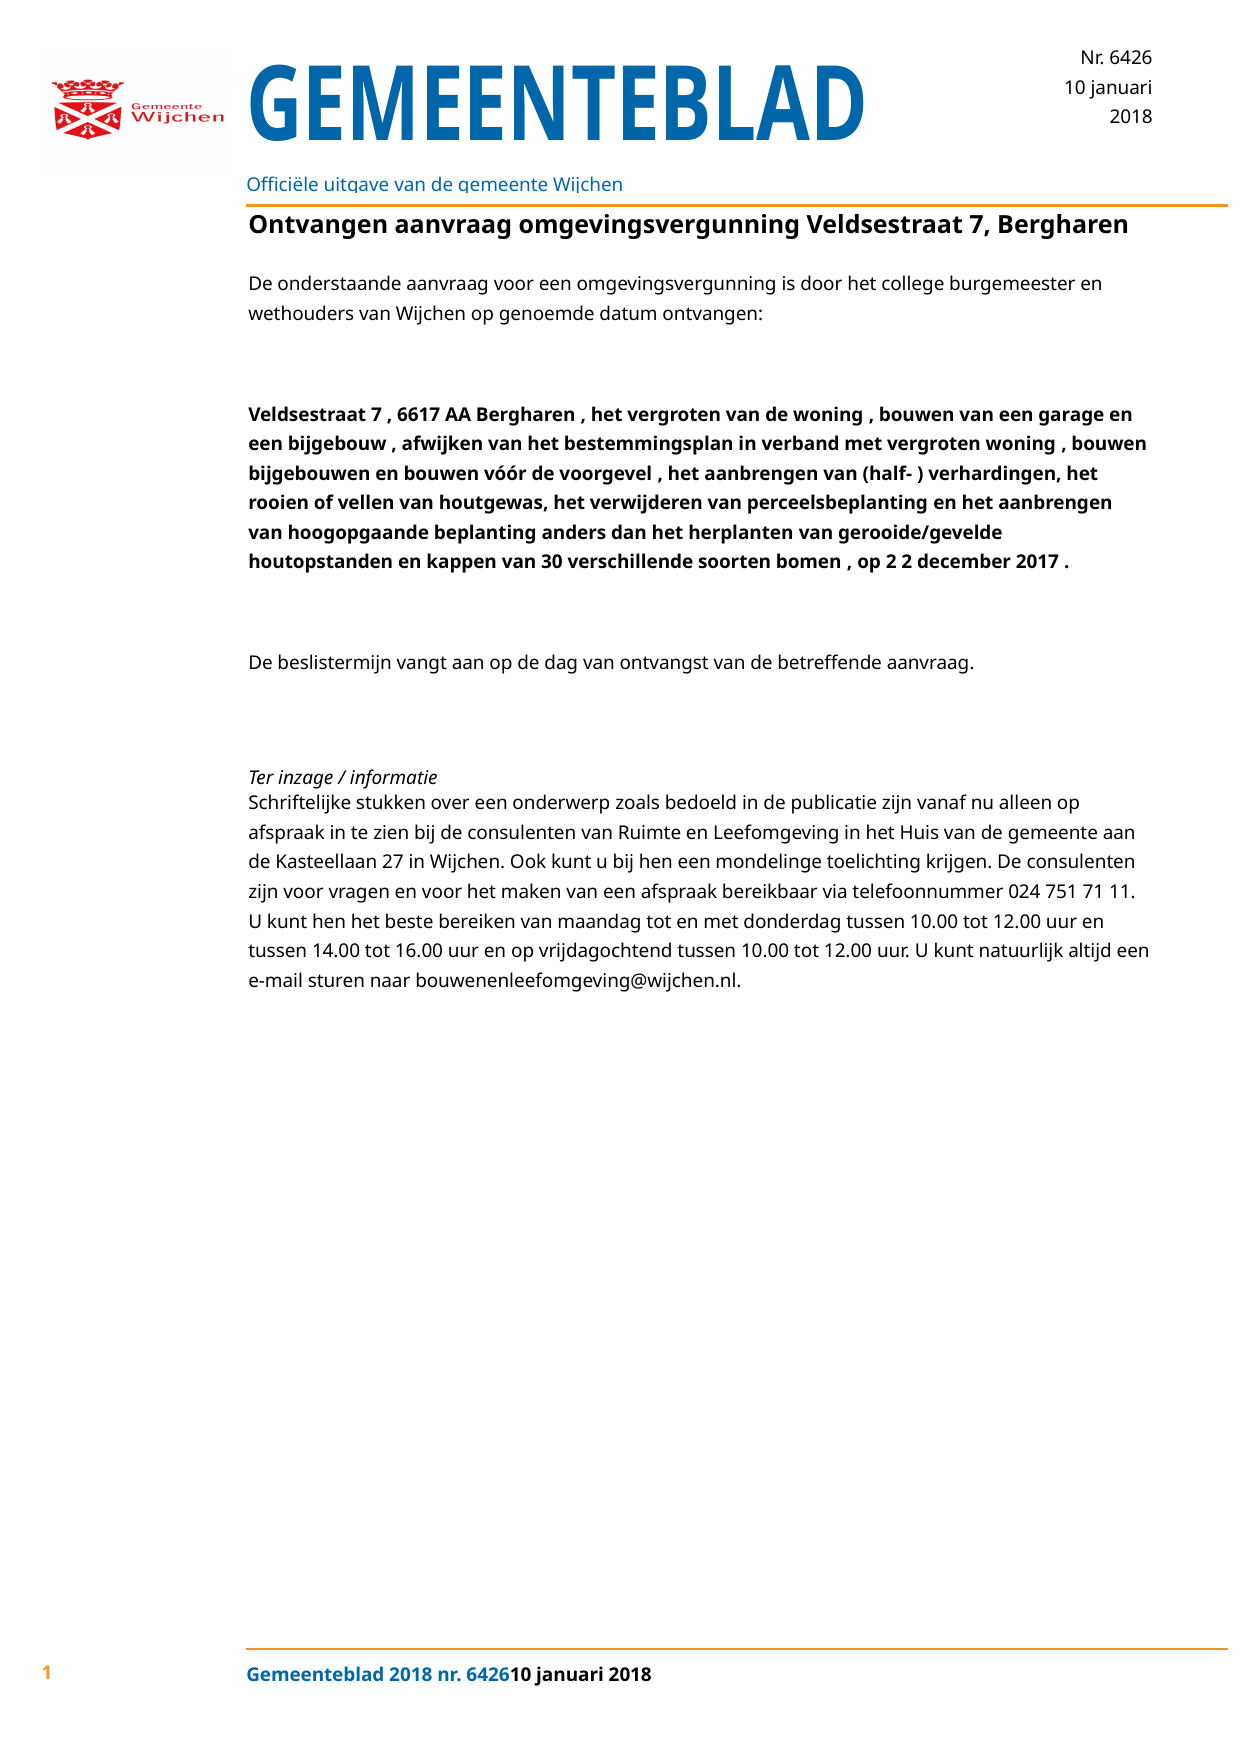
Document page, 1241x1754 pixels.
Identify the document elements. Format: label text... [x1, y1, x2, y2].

text De onderstaande aanvraag voor een omgevingsvergunning is door het college burgemeester en wethouders van Wijchen op genoemde datum ontvangen: [248, 270, 1152, 326]
text De beslistermijn vangt aan op de dag van ontvangst van de betreffende aanvraag. [248, 649, 1152, 675]
text Ontvangen aanvraag omgevingsvergunning Veldsestraat 7, Bergharen [248, 207, 1152, 241]
text Veldsestraat 7 , 6617 AA Bergharen , het vergroten van de woning , bouwen van een garage en een bijgebouw , afwijken van het bestemmingsplan in verband met vergroten woning , bouwen bijgebouwen en bouwen vóór de voorgevel , het aanbrengen van (half- ) verhardingen, het rooien of vellen van houtgewas, het verwijderen van perceelsbeplanting en het aanbrengen van hoogopgaande beplanting anders dan het herplanten van gerooide/gevelde houtopstanden en kappen van 30 verschillende soorten bomen , op 2 2 december 2017 . [248, 401, 1152, 574]
text Ter inzage / informatie [248, 764, 1152, 789]
text Schriftelijke stukken over een onderwerp zoals bedoeld in de publicatie zijn vanaf nu alleen op afspraak in te zien bij de consulenten van Ruimte en Leefomgeving in het Huis van de gemeente aan de Kasteellaan 27 in Wijchen. Ook kunt u bij hen een mondelinge toelichting krijgen. De consulenten zijn voor vragen en voor het maken van een afspraak bereikbaar via telefoonnummer 024 751 71 11. U kunt hen het beste bereiken van maandag tot en met donderdag tussen 10.00 tot 12.00 uur en tussen 14.00 tot 16.00 uur en op vrijdagochtend tussen 10.00 tot 12.00 uur. U kunt natuurlijk altijd een e-mail sturen naar bouwenenleefomgeving@wijchen.nl. [248, 789, 1152, 993]
picture [41, 47, 231, 172]
